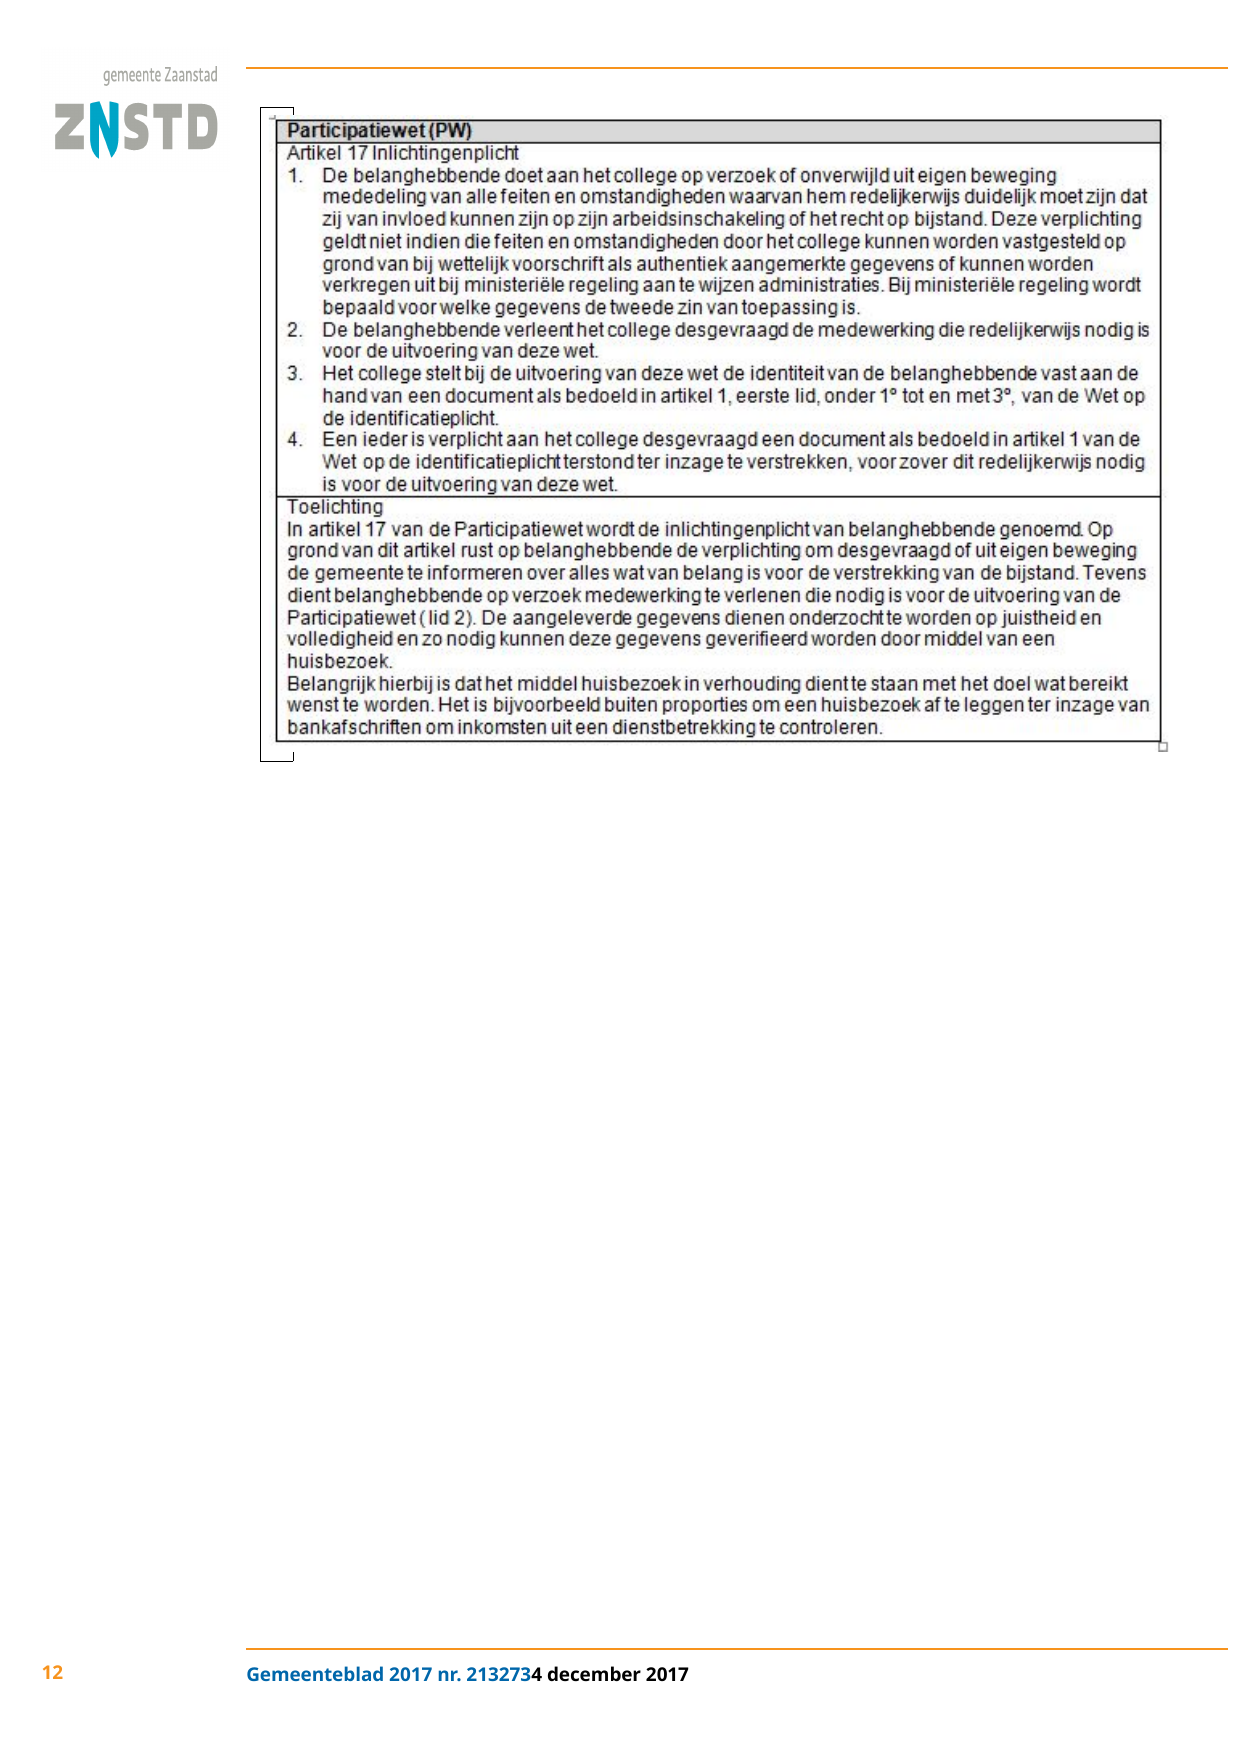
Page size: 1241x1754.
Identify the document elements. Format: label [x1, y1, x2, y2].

picture [41, 47, 231, 172]
picture [268, 115, 1173, 752]
